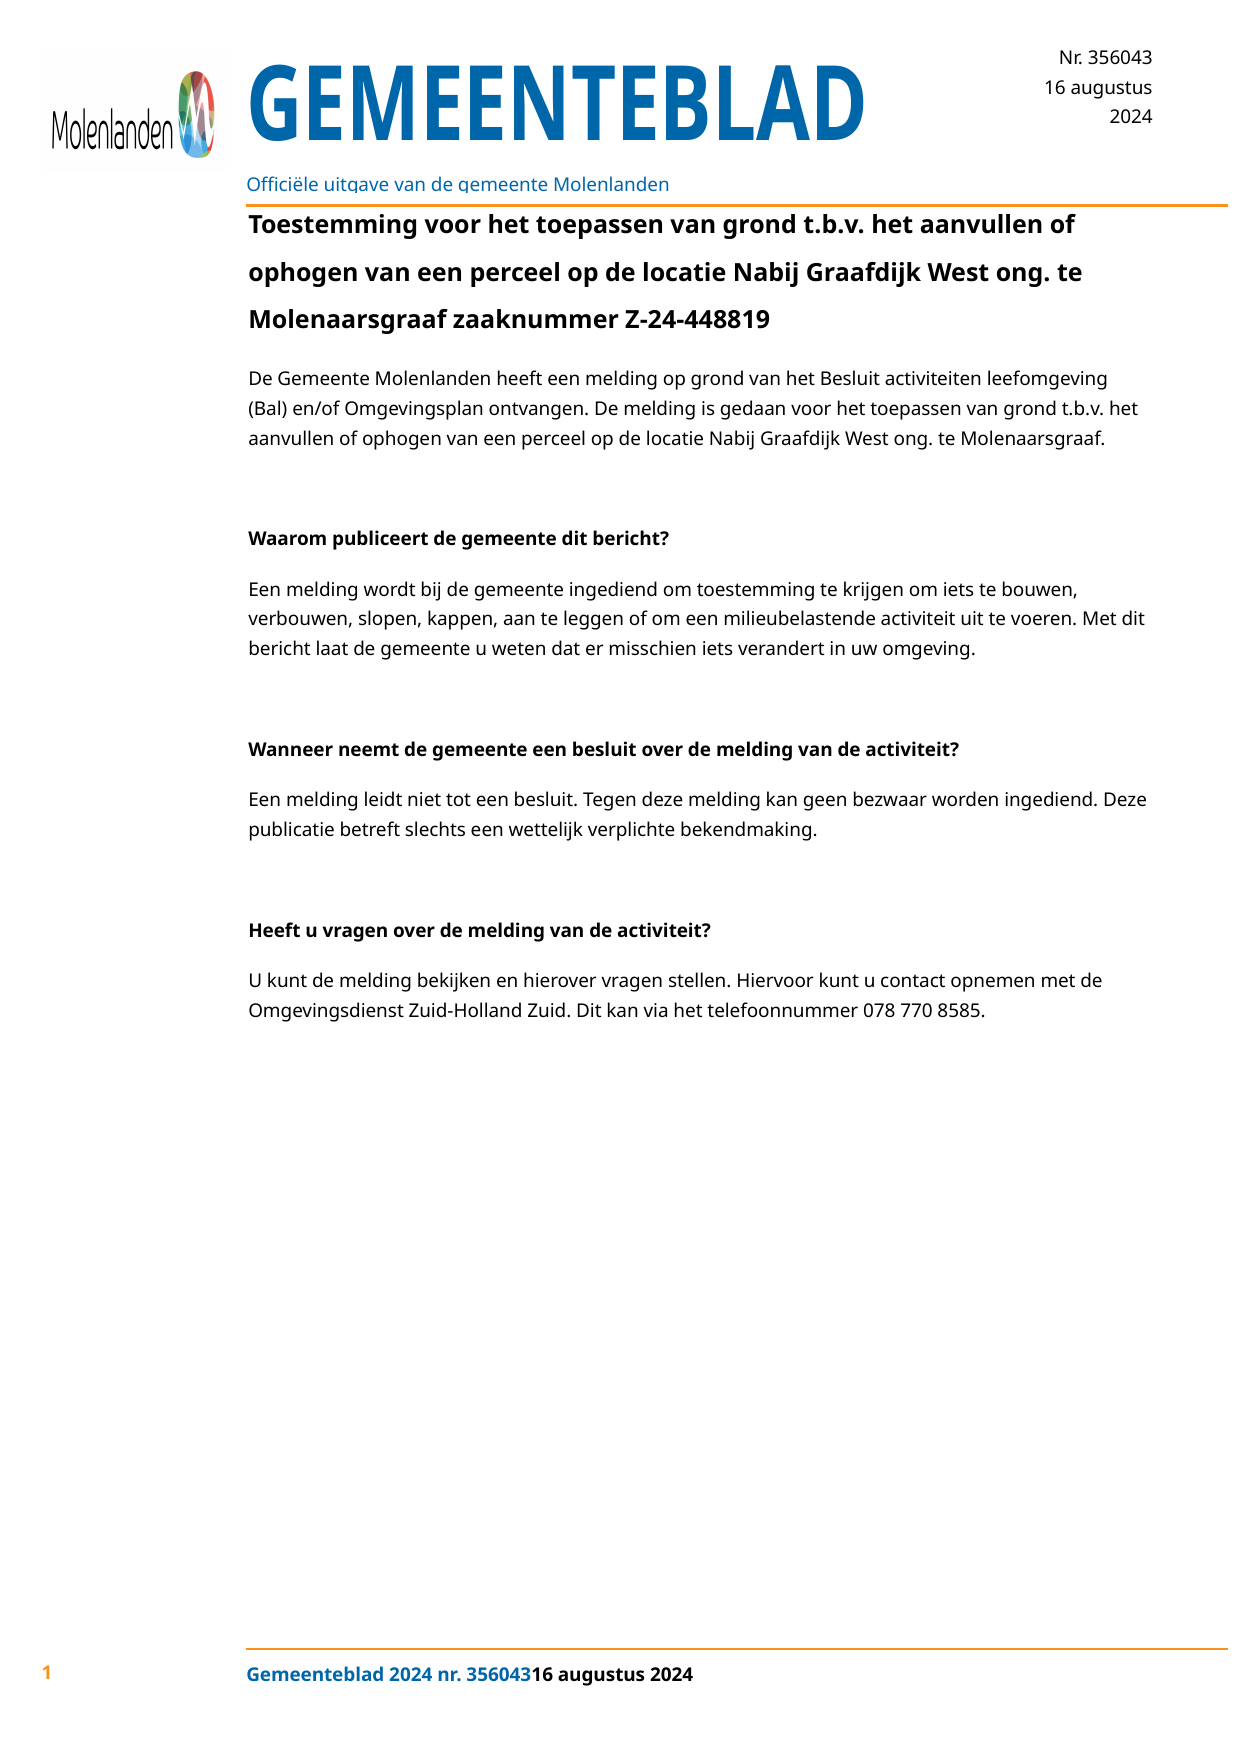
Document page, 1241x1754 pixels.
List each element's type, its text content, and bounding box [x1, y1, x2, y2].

text Wanneer neemt de gemeente een besluit over de melding van de activiteit? [248, 736, 1152, 762]
text Heeft u vragen over de melding van de activiteit? [248, 917, 1152, 942]
text U kunt de melding bekijken en hierover vragen stellen. Hiervoor kunt u contact opnemen met de Omgevingsdienst Zuid-Holland Zuid. Dit kan via het telefoonnummer 078 770 8585. [248, 967, 1152, 1022]
text De Gemeente Molenlanden heeft een melding op grond van het Besluit activiteiten leefomgeving (Bal) en/of Omgevingsplan ontvangen. De melding is gedaan voor het toepassen van grond t.b.v. het aanvullen of ophogen van een perceel op de locatie Nabij Graafdijk West ong. te Molenaarsgraaf. [248, 366, 1152, 450]
text Waarom publiceert de gemeente dit bericht? [248, 526, 1152, 551]
picture [41, 47, 231, 172]
text Toestemming voor het toepassen van grond t.b.v. het aanvullen of ophogen van een perceel op de locatie Nabij Graafdijk West ong. te Molenaarsgraaf zaaknummer Z-24-448819 [248, 207, 1152, 336]
text Een melding wordt bij de gemeente ingediend om toestemming te krijgen om iets te bouwen, verbouwen, slopen, kappen, aan te leggen of om een milieubelastende activiteit uit te voeren. Met dit bericht laat de gemeente u weten dat er misschien iets verandert in uw omgeving. [248, 576, 1152, 661]
text Een melding leidt niet tot een besluit. Tegen deze melding kan geen bezwaar worden ingediend. Deze publicatie betreft slechts een wettelijk verplichte bekendmaking. [248, 786, 1152, 842]
